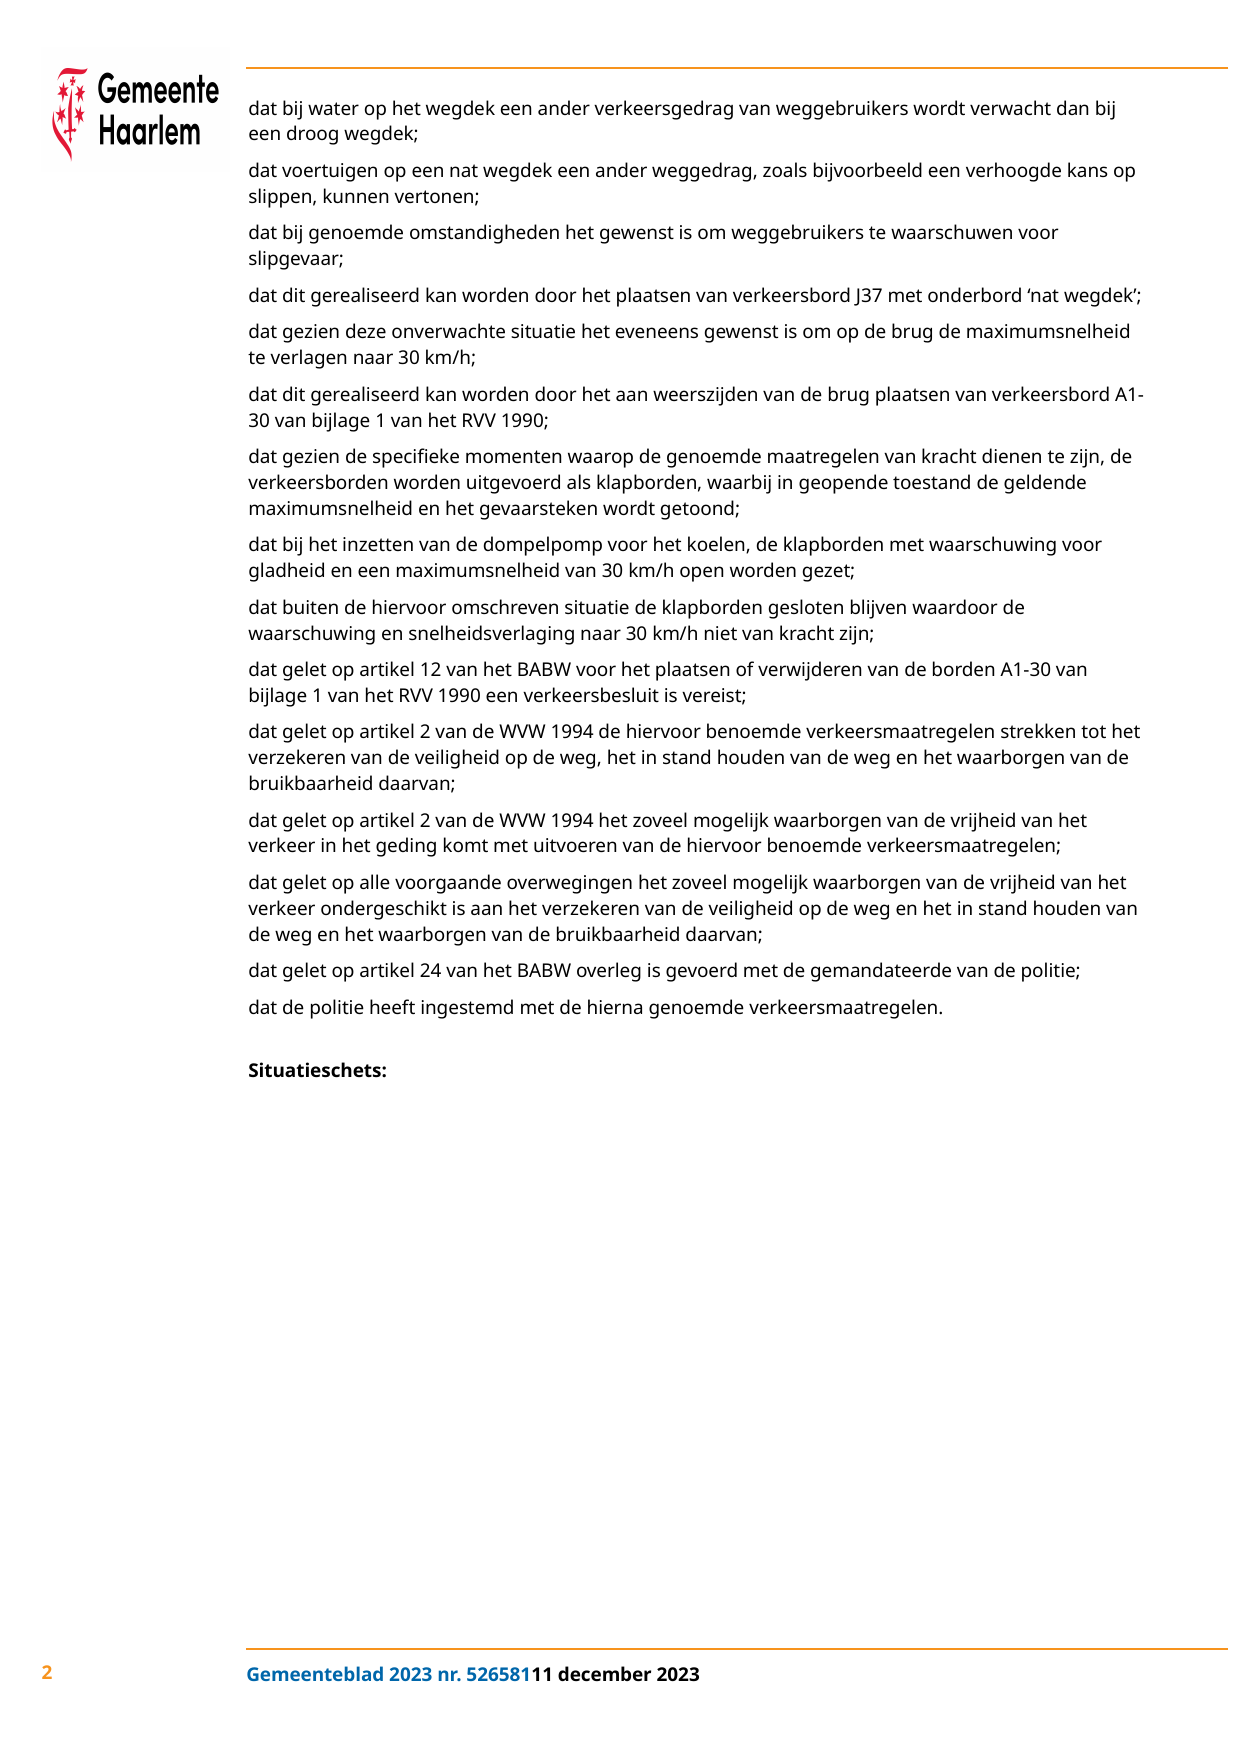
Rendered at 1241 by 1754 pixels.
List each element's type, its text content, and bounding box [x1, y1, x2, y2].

text dat dit gerealiseerd kan worden door het plaatsen van verkeersbord J37 met onderbord ‘nat wegdek’; [248, 282, 1152, 308]
text dat de politie heeft ingestemd met de hierna genoemde verkeersmaatregelen. [248, 994, 1152, 1020]
text dat gelet op artikel 2 van de WVW 1994 de hiervoor benoemde verkeersmaatregelen strekken tot het verzekeren van de veiligheid op de weg, het in stand houden van de weg en het waarborgen van de bruikbaarheid daarvan; [248, 719, 1152, 796]
text dat gelet op artikel 12 van het BABW voor het plaatsen of verwijderen van de borden A1-30 van bijlage 1 van het RVV 1990 een verkeersbesluit is vereist; [248, 656, 1152, 708]
text dat gezien de specifieke momenten waarop de genoemde maatregelen van kracht dienen te zijn, de verkeersborden worden uitgevoerd als klapborden, waarbij in geopende toestand de geldende maximumsnelheid en het gevaarsteken wordt getoond; [248, 443, 1152, 521]
text dat gelet op artikel 2 van de WVW 1994 het zoveel mogelijk waarborgen van de vrijheid van het verkeer in het geding komt met uitvoeren van de hiervoor benoemde verkeersmaatregelen; [248, 807, 1152, 858]
text dat dit gerealiseerd kan worden door het aan weerszijden van de brug plaatsen van verkeersbord A1-30 van bijlage 1 van het RVV 1990; [248, 381, 1152, 432]
text dat bij het inzetten van de dompelpomp voor het koelen, de klapborden met waarschuwing voor gladheid en een maximumsnelheid van 30 km/h open worden gezet; [248, 532, 1152, 583]
text dat gezien deze onverwachte situatie het eveneens gewenst is om op de brug de maximumsnelheid te verlagen naar 30 km/h; [248, 319, 1152, 370]
text Situatieschets: [248, 1057, 1152, 1082]
text dat gelet op alle voorgaande overwegingen het zoveel mogelijk waarborgen van de vrijheid van het verkeer ondergeschikt is aan het verzekeren van de veiligheid op de weg en het in stand houden van de weg en het waarborgen van de bruikbaarheid daarvan; [248, 869, 1152, 946]
text dat voertuigen op een nat wegdek een ander weggedrag, zoals bijvoorbeeld een verhoogde kans op slippen, kunnen vertonen; [248, 157, 1152, 209]
text dat bij genoemde omstandigheden het gewenst is om weggebruikers te waarschuwen voor slipgevaar; [248, 219, 1152, 271]
text dat bij water op het wegdek een ander verkeersgedrag van weggebruikers wordt verwacht dan bij een droog wegdek; [248, 95, 1152, 146]
text dat buiten de hiervoor omschreven situatie de klapborden gesloten blijven waardoor de waarschuwing en snelheidsverlaging naar 30 km/h niet van kracht zijn; [248, 594, 1152, 645]
picture [41, 47, 231, 172]
text dat gelet op artikel 24 van het BABW overleg is gevoerd met de gemandateerde van de politie; [248, 957, 1152, 983]
